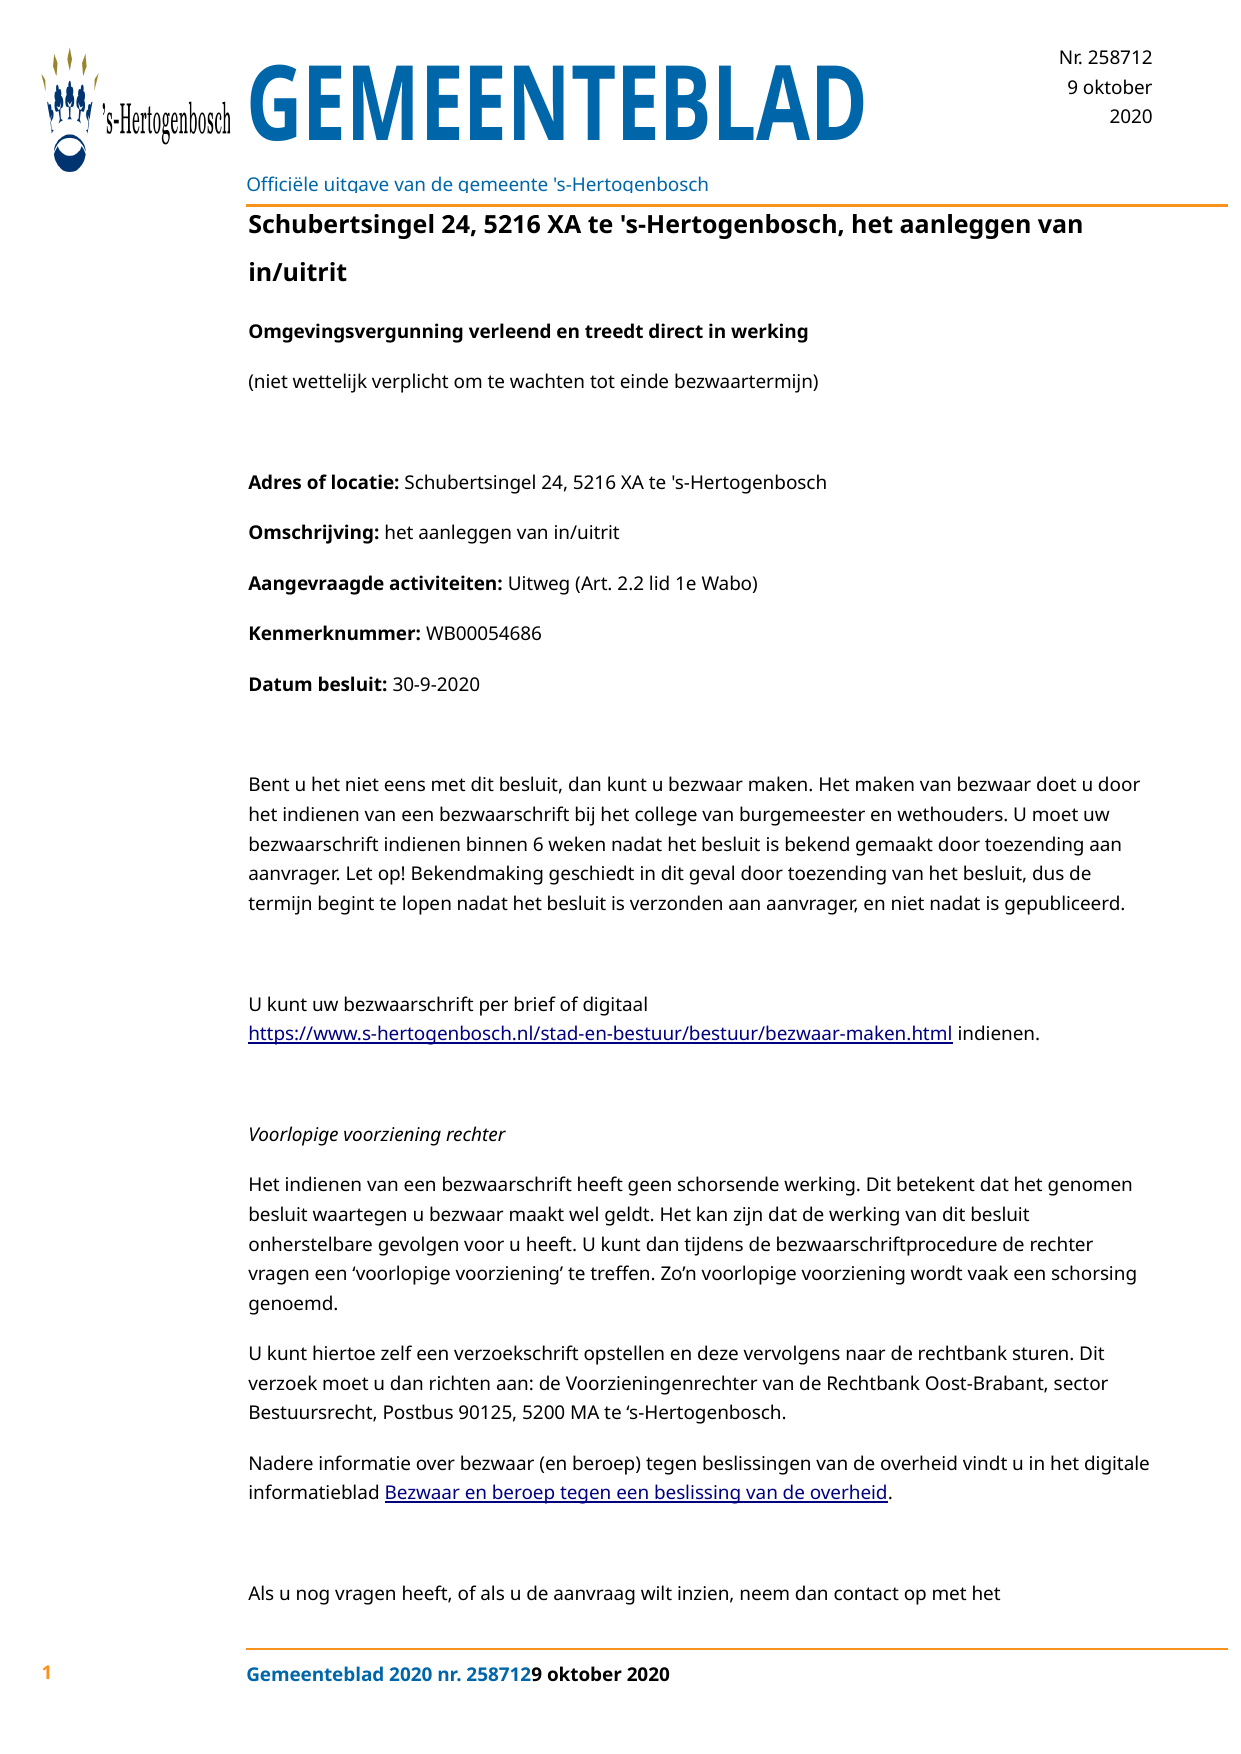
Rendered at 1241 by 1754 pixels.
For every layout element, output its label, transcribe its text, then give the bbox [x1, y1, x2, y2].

picture [41, 47, 231, 172]
text Voorlopige voorziening rechter [248, 1121, 1152, 1147]
text Adres of locatie: Schubertsingel 24, 5216 XA te 's-Hertogenbosch [248, 469, 1152, 495]
text Het indienen van een bezwaarschrift heeft geen schorsende werking. Dit betekent dat het genomen besluit waartegen u bezwaar maakt wel geldt. Het kan zijn dat de werking van dit besluit onherstelbare gevolgen voor u heeft. U kunt dan tijdens de bezwaarschriftprocedure de rechter vragen een ‘voorlopige voorziening’ te treffen. Zo’n voorlopige voorziening wordt vaak een schorsing genoemd. [248, 1172, 1152, 1316]
text Kenmerknummer: WB00054686 [248, 620, 1152, 646]
text Omgevingsvergunning verleend en treedt direct in werking [248, 318, 1152, 344]
text (niet wettelijk verplicht om te wachten tot einde bezwaartermijn) [248, 368, 1152, 394]
text Bent u het niet eens met dit besluit, dan kunt u bezwaar maken. Het maken van bezwaar doet u door het indienen van een bezwaarschrift bij het college van burgemeester en wethouders. U moet uw bezwaarschrift indienen binnen 6 weken nadat het besluit is bekend gemaakt door toezending aan aanvrager. Let op! Bekendmaking geschiedt in dit geval door toezending van het besluit, dus de termijn begint te lopen nadat het besluit is verzonden aan aanvrager, en niet nadat is gepubliceerd. [248, 772, 1152, 916]
text U kunt hiertoe zelf een verzoekschrift opstellen en deze vervolgens naar de rechtbank sturen. Dit verzoek moet u dan richten aan: de Voorzieningenrechter van de Rechtbank Oost-Brabant, sector Bestuursrecht, Postbus 90125, 5200 MA te ‘s-Hertogenbosch. [248, 1340, 1152, 1425]
text Aangevraagde activiteiten: Uitweg (Art. 2.2 lid 1e Wabo) [248, 570, 1152, 596]
text Schubertsingel 24, 5216 XA te 's-Hertogenbosch, het aanleggen van in/uitrit [248, 207, 1152, 288]
text U kunt uw bezwaarschrift per brief of digitaal https://www.s-hertogenbosch.nl/stad-en-bestuur/bestuur/bezwaar-maken.html indienen. [248, 991, 1152, 1046]
text Als u nog vragen heeft, of als u de aanvraag wilt inzien, neem dan contact op met het [248, 1580, 1152, 1606]
text Nadere informatie over bezwaar (en beroep) tegen beslissingen van de overheid vindt u in het digitale informatieblad Bezwaar en beroep tegen een beslissing van de overheid. [248, 1450, 1152, 1505]
text Datum besluit: 30-9-2020 [248, 671, 1152, 697]
text Omschrijving: het aanleggen van in/uitrit [248, 519, 1152, 545]
